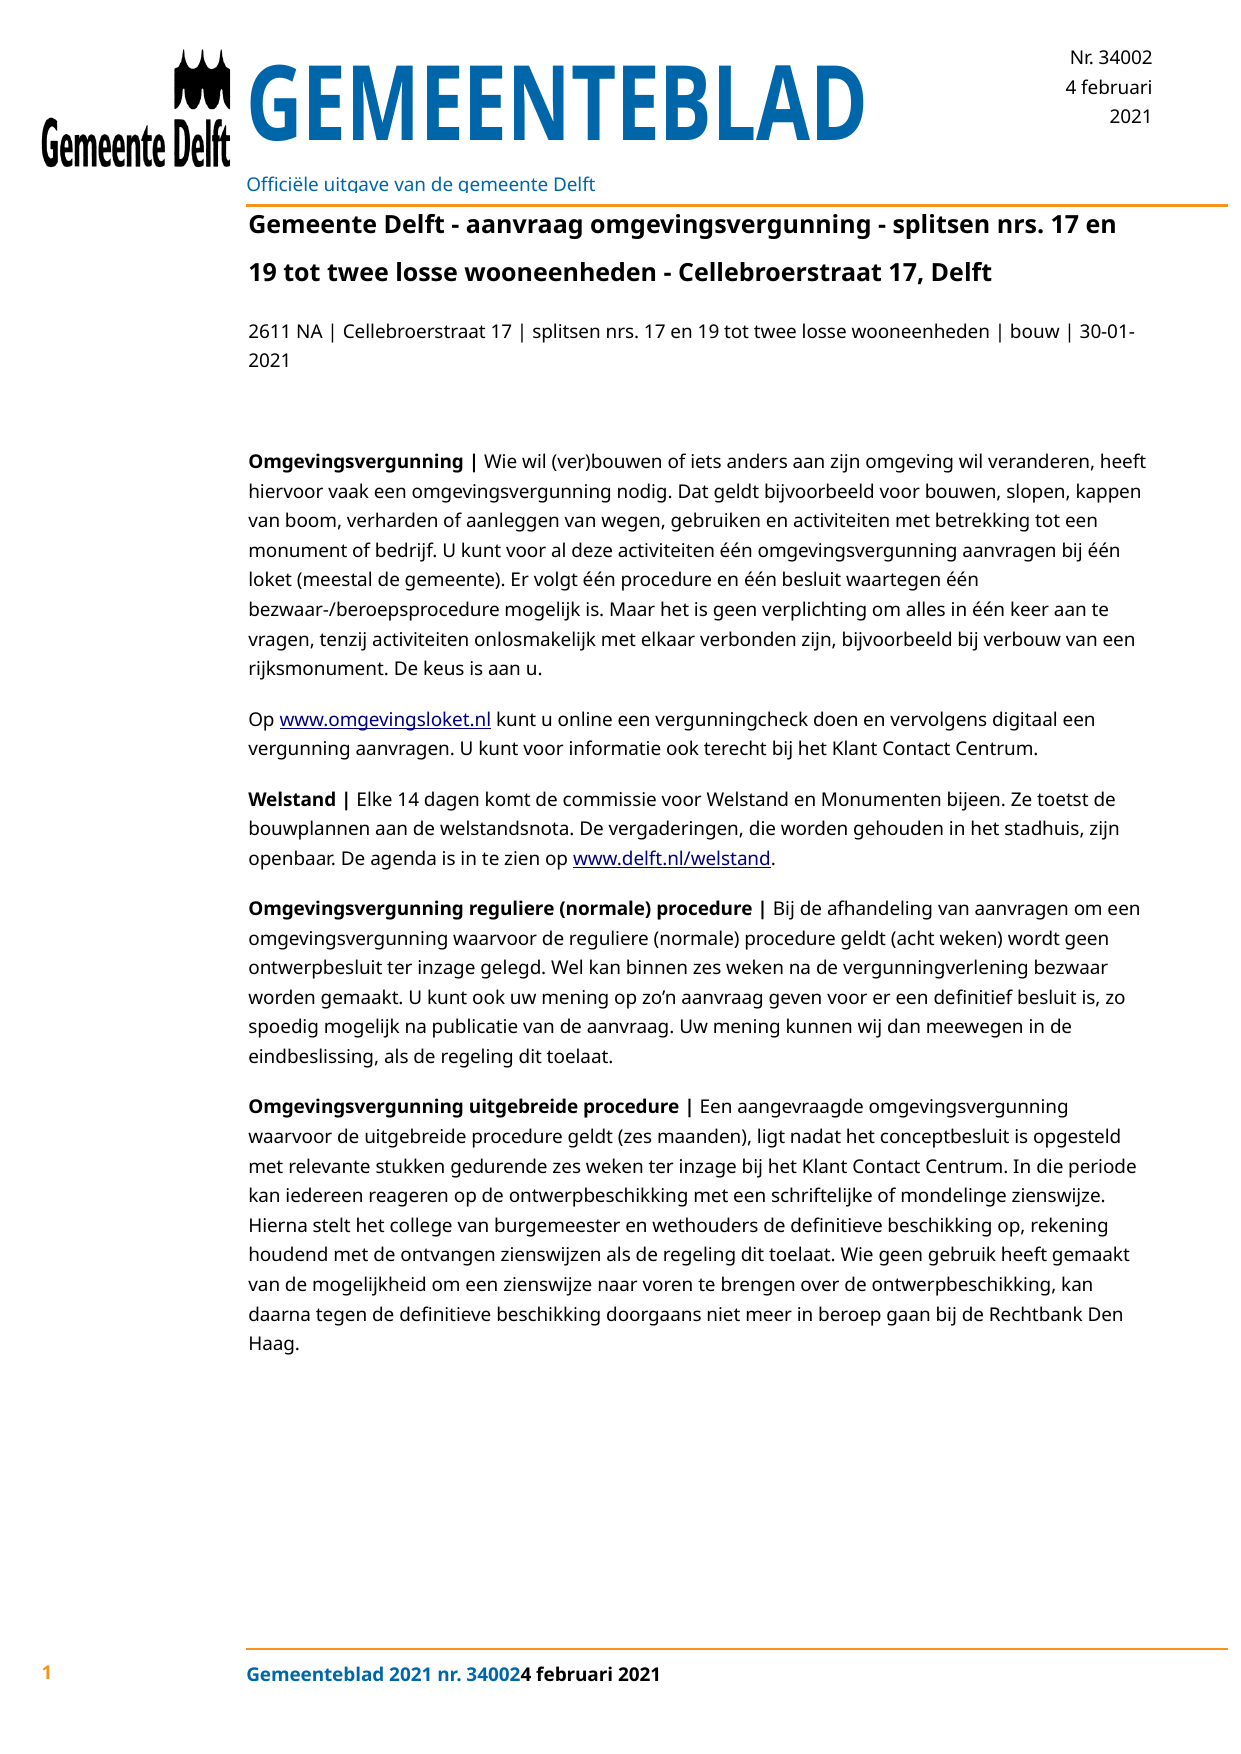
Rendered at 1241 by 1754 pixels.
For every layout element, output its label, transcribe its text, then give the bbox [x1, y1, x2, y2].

text Omgevingsvergunning | Wie wil (ver)bouwen of iets anders aan zijn omgeving wil veranderen, heeft hiervoor vaak een omgevingsvergunning nodig. Dat geldt bijvoorbeeld voor bouwen, slopen, kappen van boom, verharden of aanleggen van wegen, gebruiken en activiteiten met betrekking tot een monument of bedrijf. U kunt voor al deze activiteiten één omgevingsvergunning aanvragen bij één loket (meestal de gemeente). Er volgt één procedure en één besluit waartegen één bezwaar-/beroepsprocedure mogelijk is. Maar het is geen verplichting om alles in één keer aan te vragen, tenzij activiteiten onlosmakelijk met elkaar verbonden zijn, bijvoorbeeld bij verbouw van een rijksmonument. De keus is aan u. [248, 448, 1152, 681]
picture [41, 47, 231, 172]
text Omgevingsvergunning reguliere (normale) procedure | Bij de afhandeling van aanvragen om een omgevingsvergunning waarvoor de reguliere (normale) procedure geldt (acht weken) wordt geen ontwerpbesluit ter inzage gelegd. Wel kan binnen zes weken na de vergunningverlening bezwaar worden gemaakt. U kunt ook uw mening op zo’n aanvraag geven voor er een definitief besluit is, zo spoedig mogelijk na publicatie van de aanvraag. Uw mening kunnen wij dan meewegen in de eindbeslissing, als de regeling dit toelaat. [248, 895, 1152, 1069]
text Omgevingsvergunning uitgebreide procedure | Een aangevraagde omgevingsvergunning waarvoor de uitgebreide procedure geldt (zes maanden), ligt nadat het conceptbesluit is opgesteld met relevante stukken gedurende zes weken ter inzage bij het Klant Contact Centrum. In die periode kan iedereen reageren op de ontwerpbeschikking met een schriftelijke of mondelinge zienswijze. Hierna stelt het college van burgemeester en wethouders de definitieve beschikking op, rekening houdend met de ontvangen zienswijzen als de regeling dit toelaat. Wie geen gebruik heeft gemaakt van de mogelijkheid om een zienswijze naar voren te brengen over de ontwerpbeschikking, kan daarna tegen de definitieve beschikking doorgaans niet meer in beroep gaan bij de Rechtbank Den Haag. [248, 1094, 1152, 1356]
text Gemeente Delft - aanvraag omgevingsvergunning - splitsen nrs. 17 en 19 tot twee losse wooneenheden - Cellebroerstraat 17, Delft [248, 207, 1152, 288]
text 2611 NA | Cellebroerstraat 17 | splitsen nrs. 17 en 19 tot twee losse wooneenheden | bouw | 30-01-2021 [248, 318, 1152, 373]
text Welstand | Elke 14 dagen komt de commissie voor Welstand en Monumenten bijeen. Ze toetst de bouwplannen aan de welstandsnota. De vergaderingen, die worden gehouden in het stadhuis, zijn openbaar. De agenda is in te zien op www.delft.nl/welstand. [248, 786, 1152, 871]
text Op www.omgevingsloket.nl kunt u online een vergunningcheck doen en vervolgens digitaal een vergunning aanvragen. U kunt voor informatie ook terecht bij het Klant Contact Centrum. [248, 706, 1152, 761]
